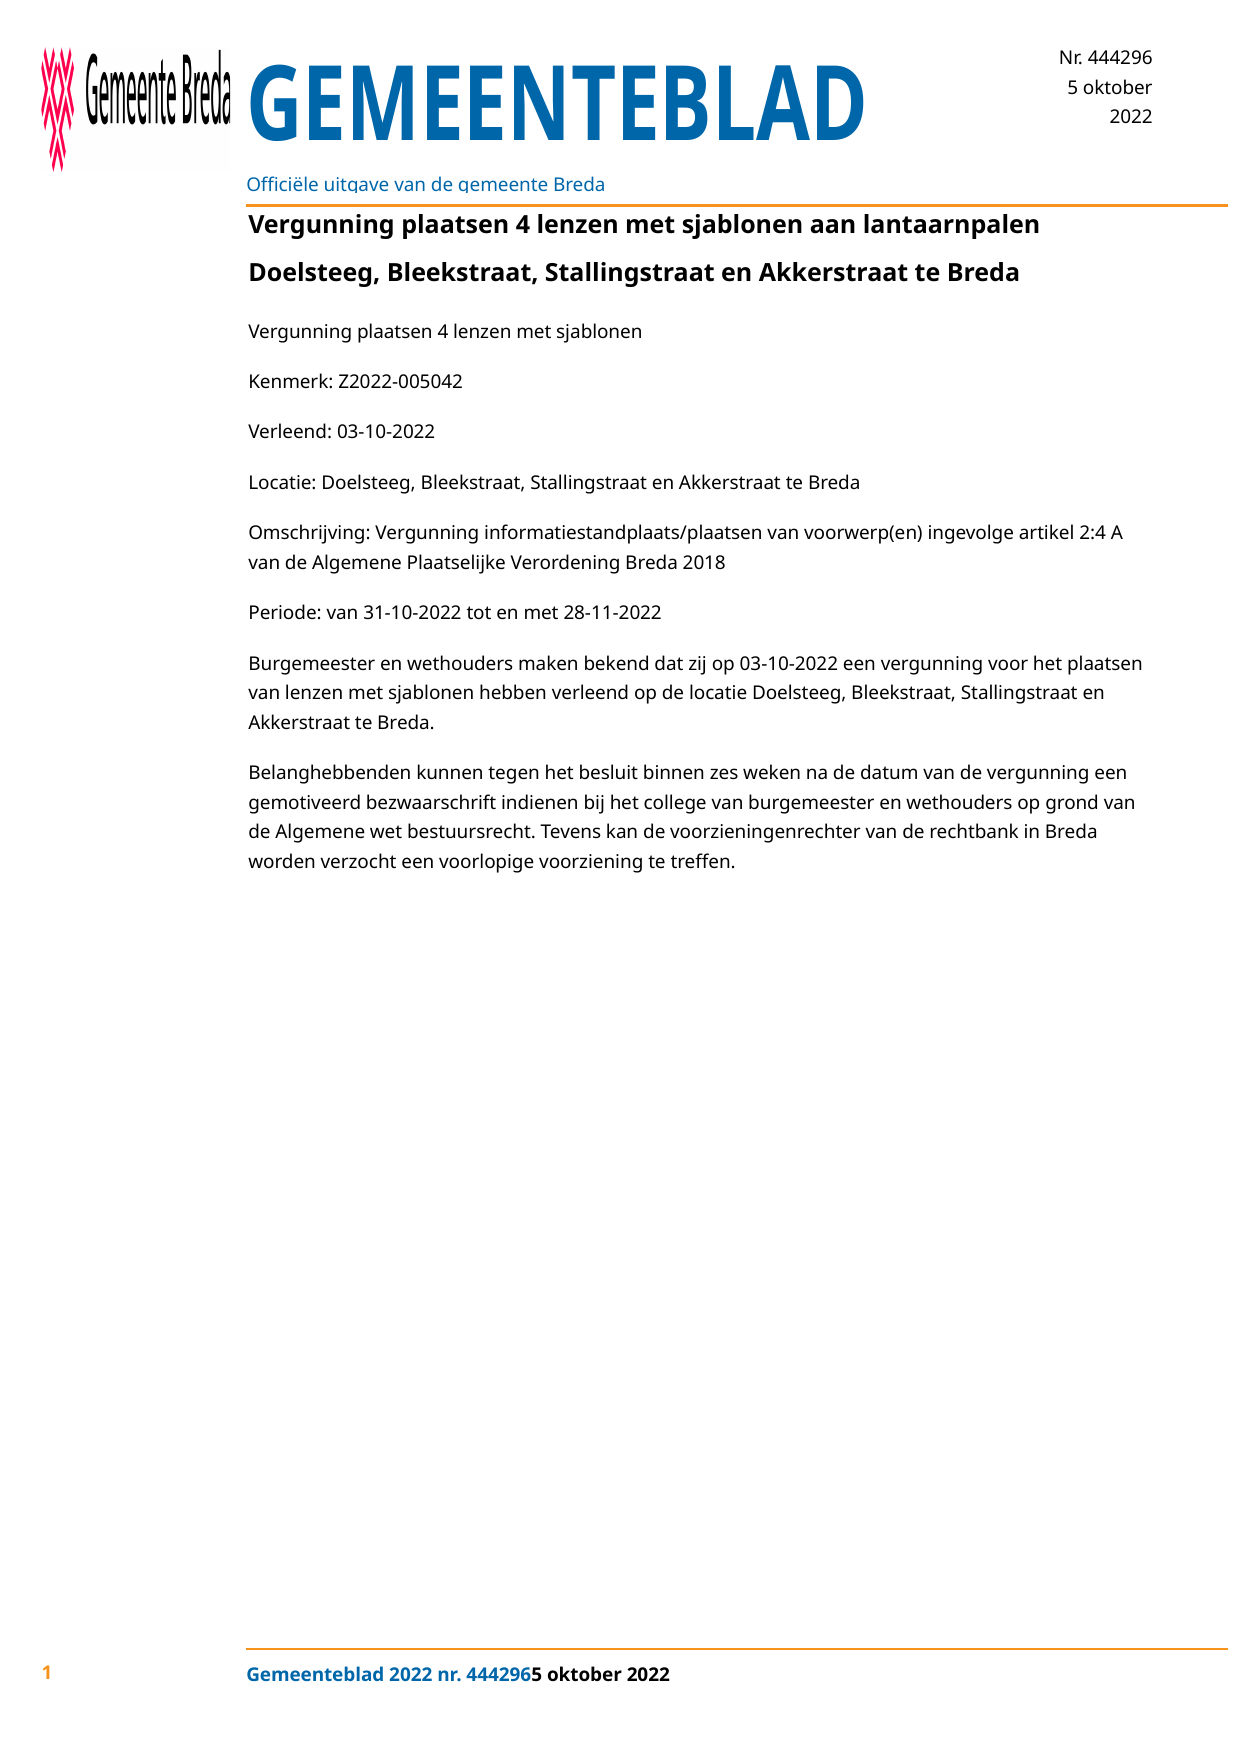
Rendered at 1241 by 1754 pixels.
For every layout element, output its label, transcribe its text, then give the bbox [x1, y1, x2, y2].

text Omschrijving: Vergunning informatiestandplaats/plaatsen van voorwerp(en) ingevolge artikel 2:4 A van de Algemene Plaatselijke Verordening Breda 2018 [248, 519, 1152, 575]
text Vergunning plaatsen 4 lenzen met sjablonen aan lantaarnpalen Doelsteeg, Bleekstraat, Stallingstraat en Akkerstraat te Breda [248, 207, 1152, 288]
text Locatie: Doelsteeg, Bleekstraat, Stallingstraat en Akkerstraat te Breda [248, 469, 1152, 495]
text Kenmerk: Z2022-005042 [248, 368, 1152, 394]
text Periode: van 31-10-2022 tot en met 28-11-2022 [248, 599, 1152, 625]
text Burgemeester en wethouders maken bekend dat zij op 03-10-2022 een vergunning voor het plaatsen van lenzen met sjablonen hebben verleend op de locatie Doelsteeg, Bleekstraat, Stallingstraat en Akkerstraat te Breda. [248, 650, 1152, 735]
text Verleend: 03-10-2022 [248, 419, 1152, 444]
text Belanghebbenden kunnen tegen het besluit binnen zes weken na de datum van de vergunning een gemotiveerd bezwaarschrift indienen bij het college van burgemeester en wethouders op grond van de Algemene wet bestuursrecht. Tevens kan de voorzieningenrechter van de rechtbank in Breda worden verzocht een voorlopige voorziening te treffen. [248, 759, 1152, 874]
picture [41, 47, 231, 172]
text Vergunning plaatsen 4 lenzen met sjablonen [248, 318, 1152, 344]
